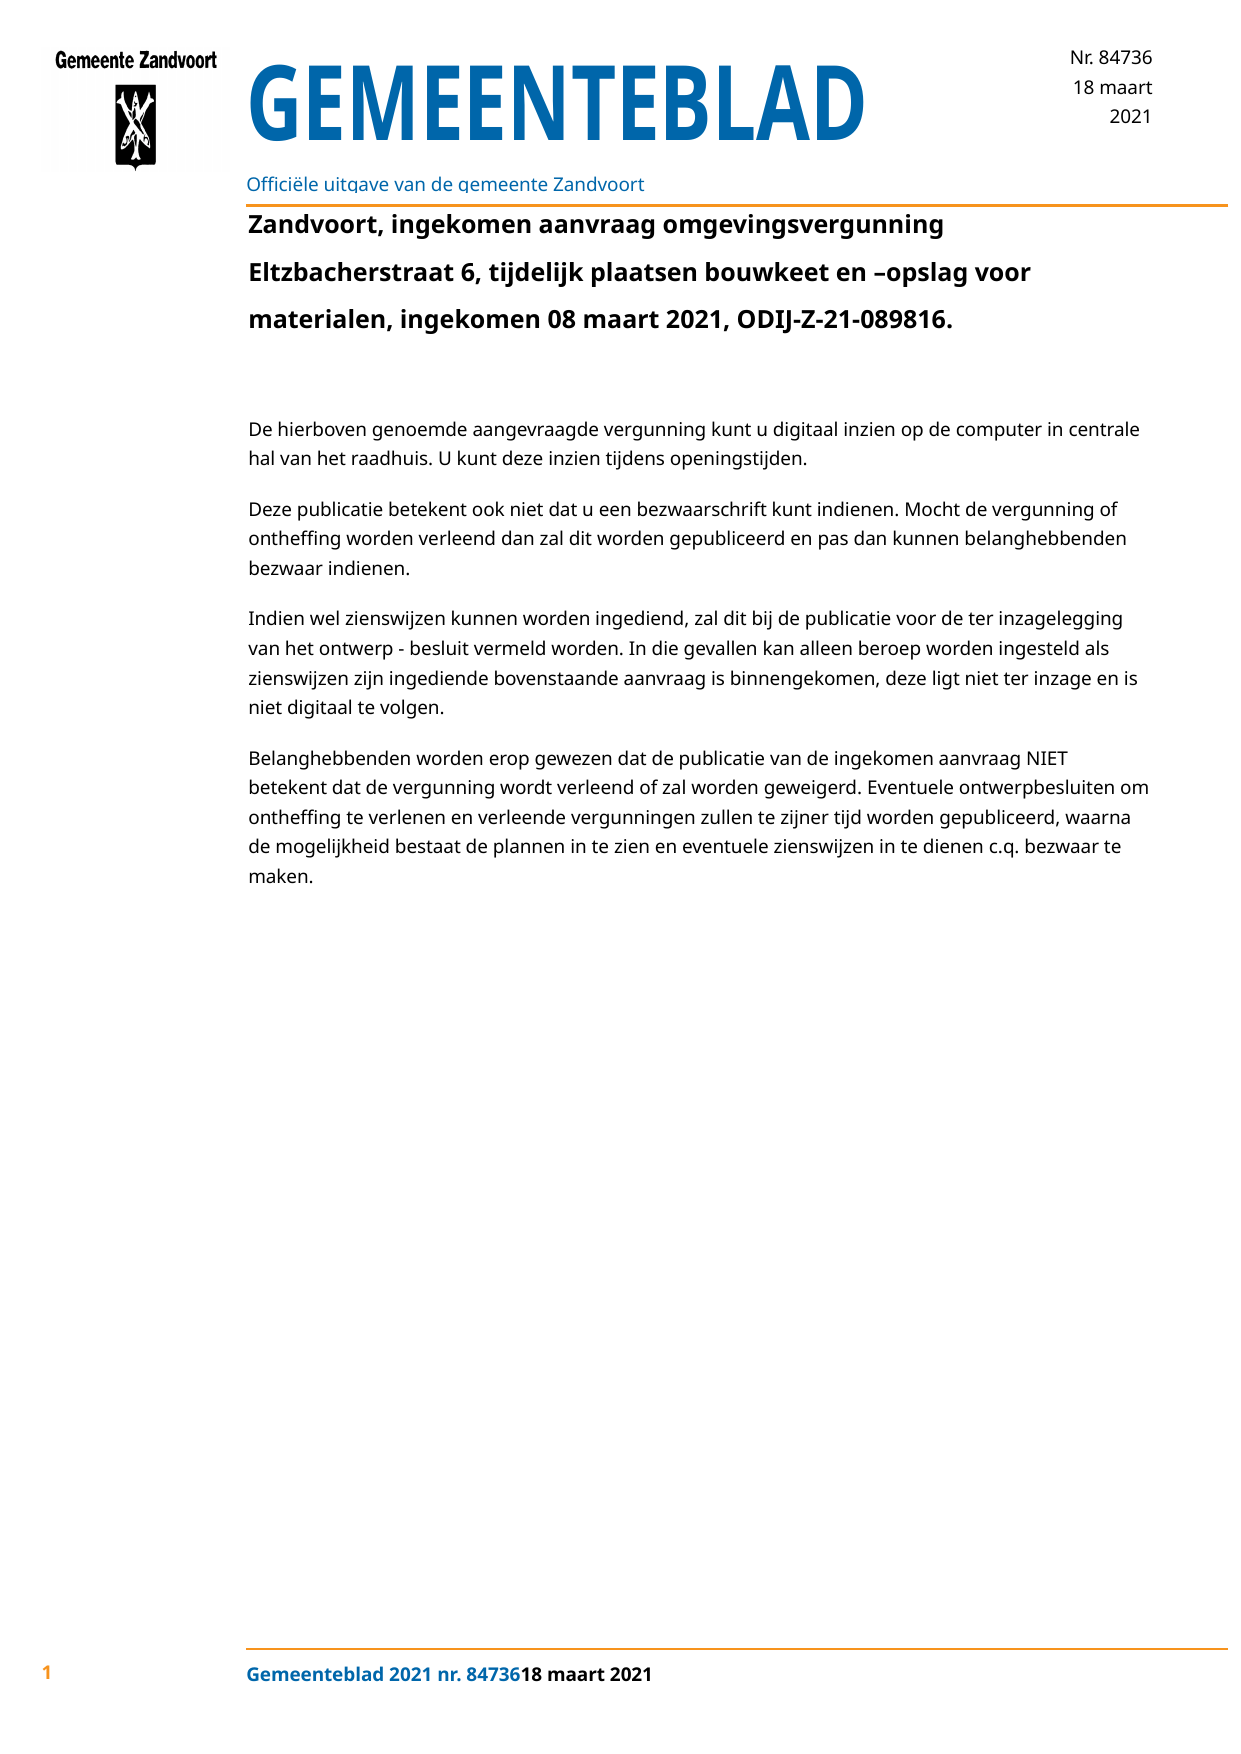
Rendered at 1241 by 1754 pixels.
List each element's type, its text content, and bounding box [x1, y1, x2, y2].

text Deze publicatie betekent ook niet dat u een bezwaarschrift kunt indienen. Mocht de vergunning of ontheffing worden verleend dan zal dit worden gepubliceerd en pas dan kunnen belanghebbenden bezwaar indienen. [248, 496, 1152, 581]
text Belanghebbenden worden erop gewezen dat de publicatie van de ingekomen aanvraag NIET betekent dat de vergunning wordt verleend of zal worden geweigerd. Eventuele ontwerpbesluiten om ontheffing te verlenen en verleende vergunningen zullen te zijner tijd worden gepubliceerd, waarna de mogelijkheid bestaat de plannen in te zien en eventuele zienswijzen in te dienen c.q. bezwaar te maken. [248, 745, 1152, 889]
text De hierboven genoemde aangevraagde vergunning kunt u digitaal inzien op de computer in centrale hal van het raadhuis. U kunt deze inzien tijdens openingstijden. [248, 416, 1152, 471]
text Zandvoort, ingekomen aanvraag omgevingsvergunning Eltzbacherstraat 6, tijdelijk plaatsen bouwkeet en –opslag voor materialen, ingekomen 08 maart 2021, ODIJ-Z-21-089816. [248, 207, 1152, 336]
text Indien wel zienswijzen kunnen worden ingediend, zal dit bij de publicatie voor de ter inzagelegging van het ontwerp - besluit vermeld worden. In die gevallen kan alleen beroep worden ingesteld als zienswijzen zijn ingediende bovenstaande aanvraag is binnengekomen, deze ligt niet ter inzage en is niet digitaal te volgen. [248, 606, 1152, 720]
picture [41, 47, 231, 172]
